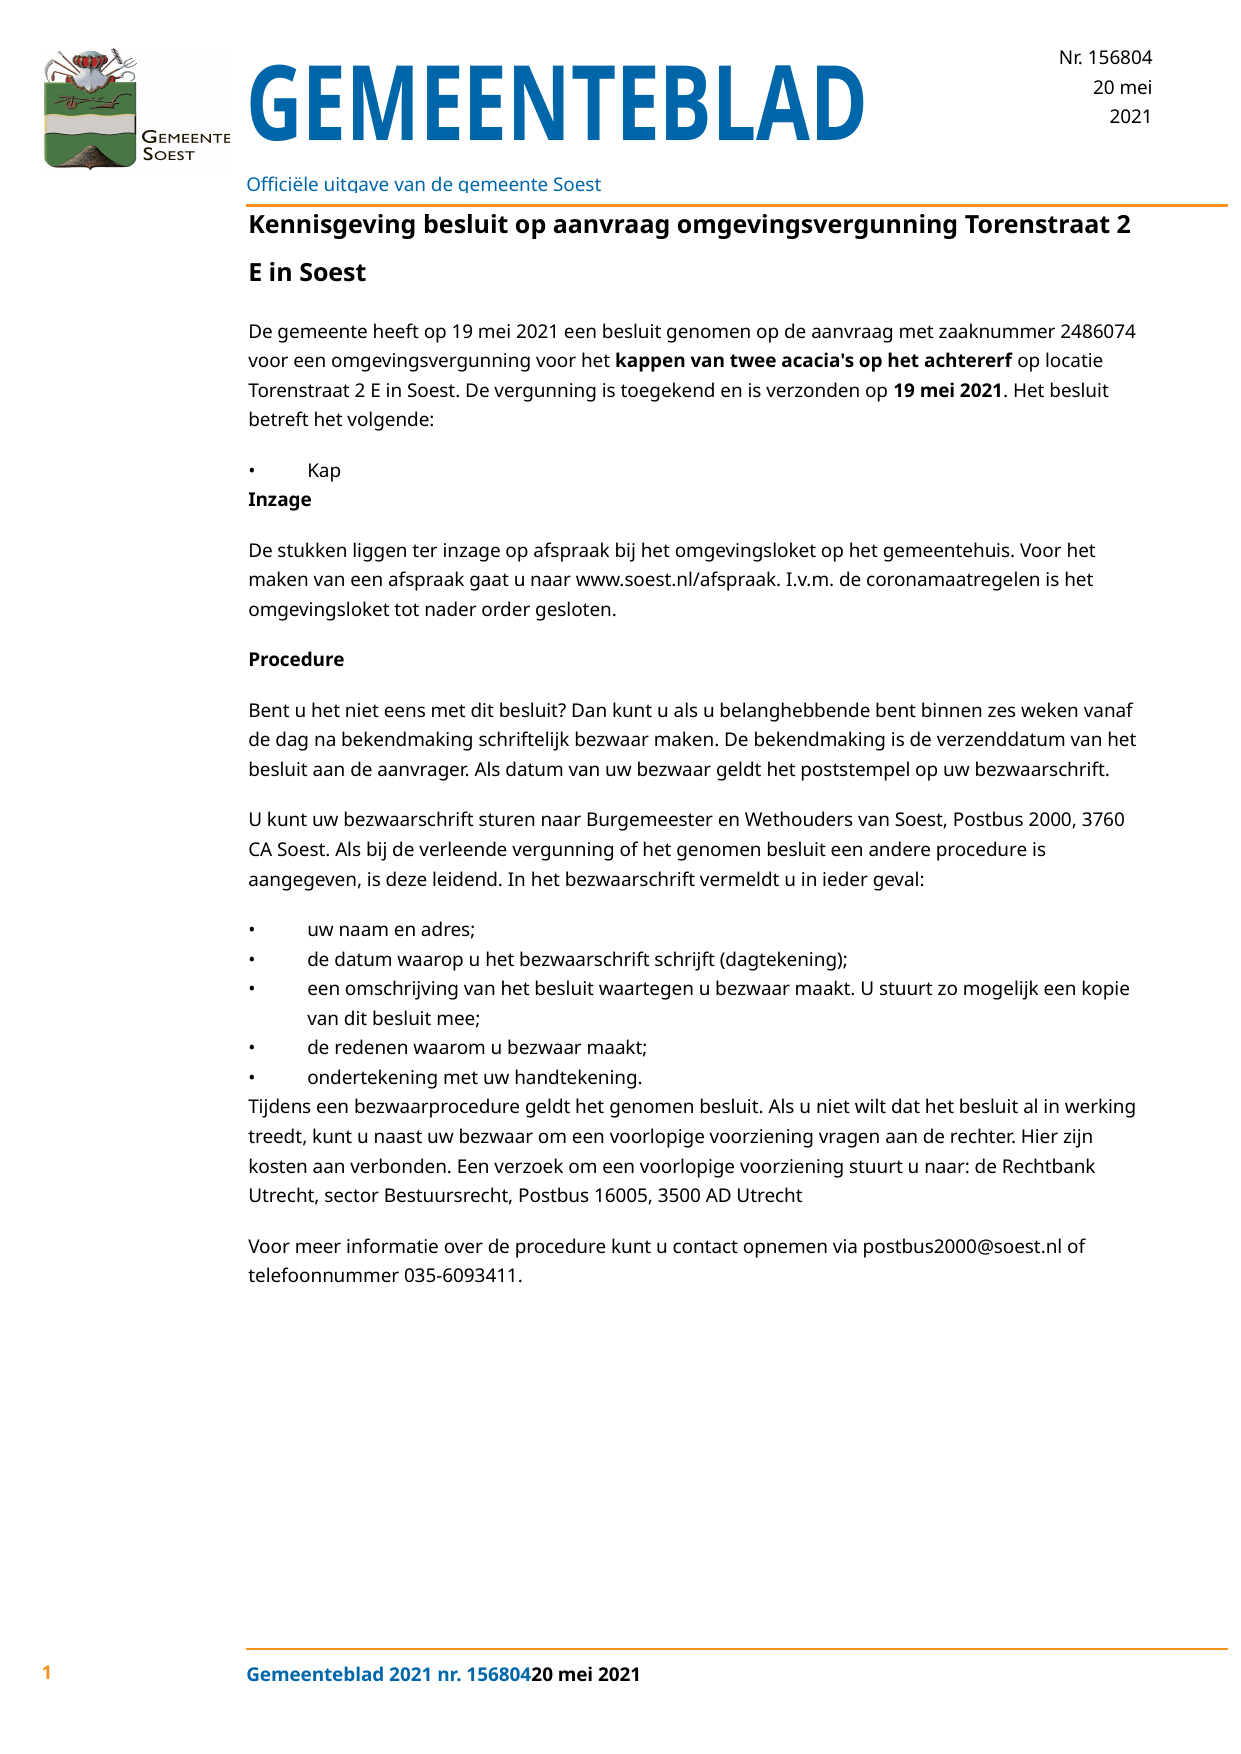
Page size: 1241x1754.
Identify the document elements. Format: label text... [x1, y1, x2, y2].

list de datum waarop u het bezwaarschrift schrijft (dagtekening); [248, 946, 1152, 972]
text De gemeente heeft op 19 mei 2021 een besluit genomen op de aanvraag met zaaknummer 2486074 voor een omgevingsvergunning voor het kappen van twee acacia's op het achtererf op locatie Torenstraat 2 E in Soest. De vergunning is toegekend en is verzonden op 19 mei 2021. Het besluit betreft het volgende: [248, 318, 1152, 432]
list uw naam en adres; [248, 916, 1152, 942]
text De stukken liggen ter inzage op afspraak bij het omgevingsloket op het gemeentehuis. Voor het maken van een afspraak gaat u naar www.soest.nl/afspraak. I.v.m. de coronamaatregelen is het omgevingsloket tot nader order gesloten. [248, 537, 1152, 622]
list Kap [248, 457, 1152, 483]
picture [41, 47, 231, 172]
text Tijdens een bezwaarprocedure geldt het genomen besluit. Als u niet wilt dat het besluit al in werking treedt, kunt u naast uw bezwaar om een voorlopige voorziening vragen aan de rechter. Hier zijn kosten aan verbonden. Een verzoek om een voorlopige voorziening stuurt u naar: de Rechtbank Utrecht, sector Bestuursrecht, Postbus 16005, 3500 AD Utrecht [248, 1094, 1152, 1208]
text Voor meer informatie over de procedure kunt u contact opnemen via postbus2000@soest.nl of telefoonnummer 035-6093411. [248, 1233, 1152, 1288]
text Bent u het niet eens met dit besluit? Dan kunt u als u belanghebbende bent binnen zes weken vanaf de dag na bekendmaking schriftelijk bezwaar maken. De bekendmaking is de verzenddatum van het besluit aan de aanvrager. Als datum van uw bezwaar geldt het poststempel op uw bezwaarschrift. [248, 697, 1152, 782]
list ondertekening met uw handtekening. [248, 1064, 1152, 1090]
text Procedure [248, 647, 1152, 672]
list de redenen waarom u bezwaar maakt; [248, 1034, 1152, 1060]
text U kunt uw bezwaarschrift sturen naar Burgemeester en Wethouders van Soest, Postbus 2000, 3760 CA Soest. Als bij de verleende vergunning of het genomen besluit een andere procedure is aangegeven, is deze leidend. In het bezwaarschrift vermeldt u in ieder geval: [248, 807, 1152, 892]
list een omschrijving van het besluit waartegen u bezwaar maakt. U stuurt zo mogelijk een kopie van dit besluit mee; [248, 975, 1152, 1031]
text Inzage [248, 487, 1152, 512]
text Kennisgeving besluit op aanvraag omgevingsvergunning Torenstraat 2 E in Soest [248, 207, 1152, 288]
